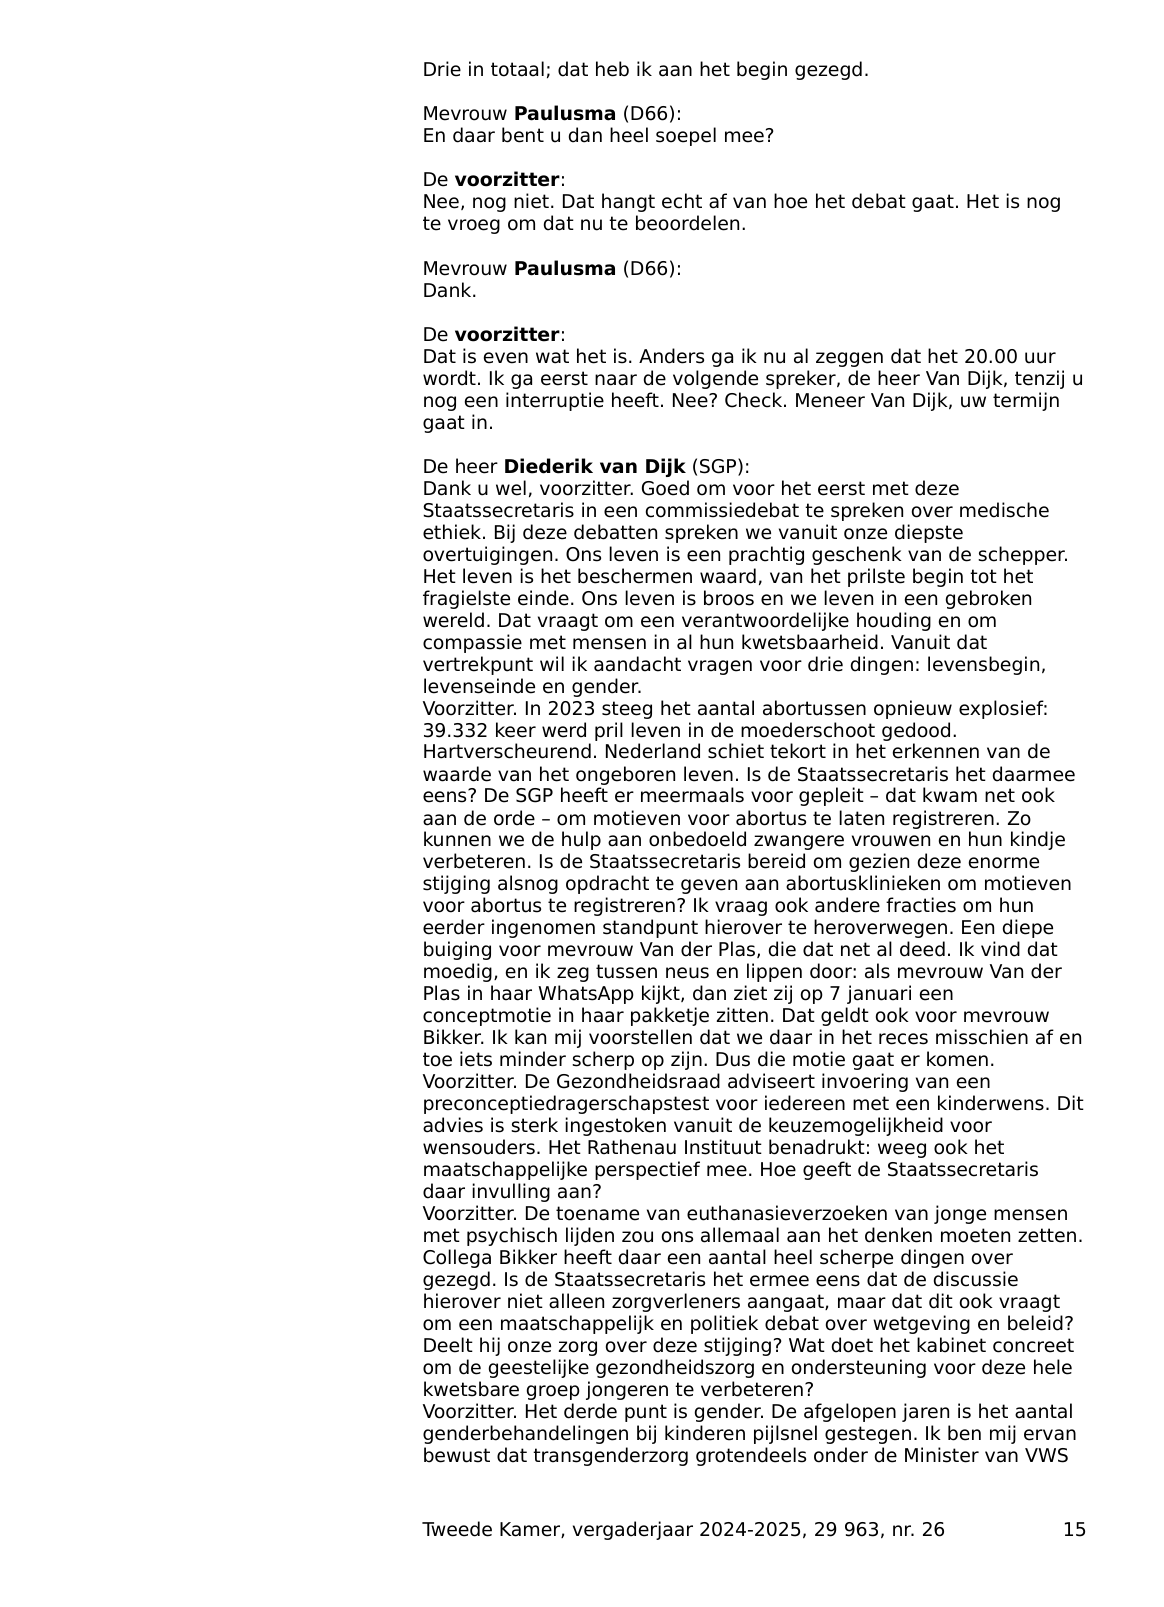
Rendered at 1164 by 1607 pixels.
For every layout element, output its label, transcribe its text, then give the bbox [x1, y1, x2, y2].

text Drie in totaal; dat heb ik aan het begin gezegd. [422, 59, 1087, 81]
text Mevrouw Paulusma (D66): [422, 103, 1087, 125]
text Voorzitter. De toename van euthanasieverzoeken van jonge mensen met psychisch lijden zou ons allemaal aan het denken moeten zetten. Collega Bikker heeft daar een aantal heel scherpe dingen over gezegd. Is de Staatssecretaris het ermee eens dat de discussie hierover niet alleen zorgverleners aangaat, maar dat dit ook vraagt om een maatschappelijk en politiek debat over wetgeving en beleid? Deelt hij onze zorg over deze stijging? Wat doet het kabinet concreet om de geestelijke gezondheidszorg en ondersteuning voor deze hele kwetsbare groep jongeren te verbeteren? [422, 1203, 1087, 1401]
text Dank u wel, voorzitter. Goed om voor het eerst met deze Staatssecretaris in een commissiedebat te spreken over medische ethiek. Bij deze debatten spreken we vanuit onze diepste overtuigingen. Ons leven is een prachtig geschenk van de schepper. Het leven is het beschermen waard, van het prilste begin tot het fragielste einde. Ons leven is broos en we leven in een gebroken wereld. Dat vraagt om een verantwoordelijke houding en om compassie met mensen in al hun kwetsbaarheid. Vanuit dat vertrekpunt wil ik aandacht vragen voor drie dingen: levensbegin, levenseinde en gender. [422, 478, 1087, 697]
text Mevrouw Paulusma (D66): [422, 257, 1087, 279]
text De voorzitter: [422, 169, 1087, 191]
text Voorzitter. Het derde punt is gender. De afgelopen jaren is het aantal genderbehandelingen bij kinderen pijlsnel gestegen. Ik ben mij ervan bewust dat transgenderzorg grotendeels onder de Minister van VWS [422, 1401, 1087, 1467]
text Voorzitter. In 2023 steeg het aantal abortussen opnieuw explosief: 39.332 keer werd pril leven in de moederschoot gedood. Hartverscheurend. Nederland schiet tekort in het erkennen van de waarde van het ongeboren leven. Is de Staatssecretaris het daarmee eens? De SGP heeft er meermaals voor gepleit – dat kwam net ook aan de orde – om motieven voor abortus te laten registreren. Zo kunnen we de hulp aan onbedoeld zwangere vrouwen en hun kindje verbeteren. Is de Staatssecretaris bereid om gezien deze enorme stijging alsnog opdracht te geven aan abortusklinieken om motieven voor abortus te registreren? Ik vraag ook andere fracties om hun eerder ingenomen standpunt hierover te heroverwegen. Een diepe buiging voor mevrouw Van der Plas, die dat net al deed. Ik vind dat moedig, en ik zeg tussen neus en lippen door: als mevrouw Van der Plas in haar WhatsApp kijkt, dan ziet zij op 7 januari een conceptmotie in haar pakketje zitten. Dat geldt ook voor mevrouw Bikker. Ik kan mij voorstellen dat we daar in het reces misschien af en toe iets minder scherp op zijn. Dus die motie gaat er komen. [422, 697, 1087, 1071]
text Dat is even wat het is. Anders ga ik nu al zeggen dat het 20.00 uur wordt. Ik ga eerst naar de volgende spreker, de heer Van Dijk, tenzij u nog een interruptie heeft. Nee? Check. Meneer Van Dijk, uw termijn gaat in. [422, 346, 1087, 433]
text De voorzitter: [422, 324, 1087, 346]
text Voorzitter. De Gezondheidsraad adviseert invoering van een preconceptiedragerschapstest voor iedereen met een kinderwens. Dit advies is sterk ingestoken vanuit de keuzemogelijkheid voor wensouders. Het Rathenau Instituut benadrukt: weeg ook het maatschappelijke perspectief mee. Hoe geeft de Staatssecretaris daar invulling aan? [422, 1071, 1087, 1203]
text Dank. [422, 279, 1087, 301]
text De heer Diederik van Dijk (SGP): [422, 456, 1087, 478]
text Nee, nog niet. Dat hangt echt af van hoe het debat gaat. Het is nog te vroeg om dat nu te beoordelen. [422, 191, 1087, 235]
text En daar bent u dan heel soepel mee? [422, 125, 1087, 147]
